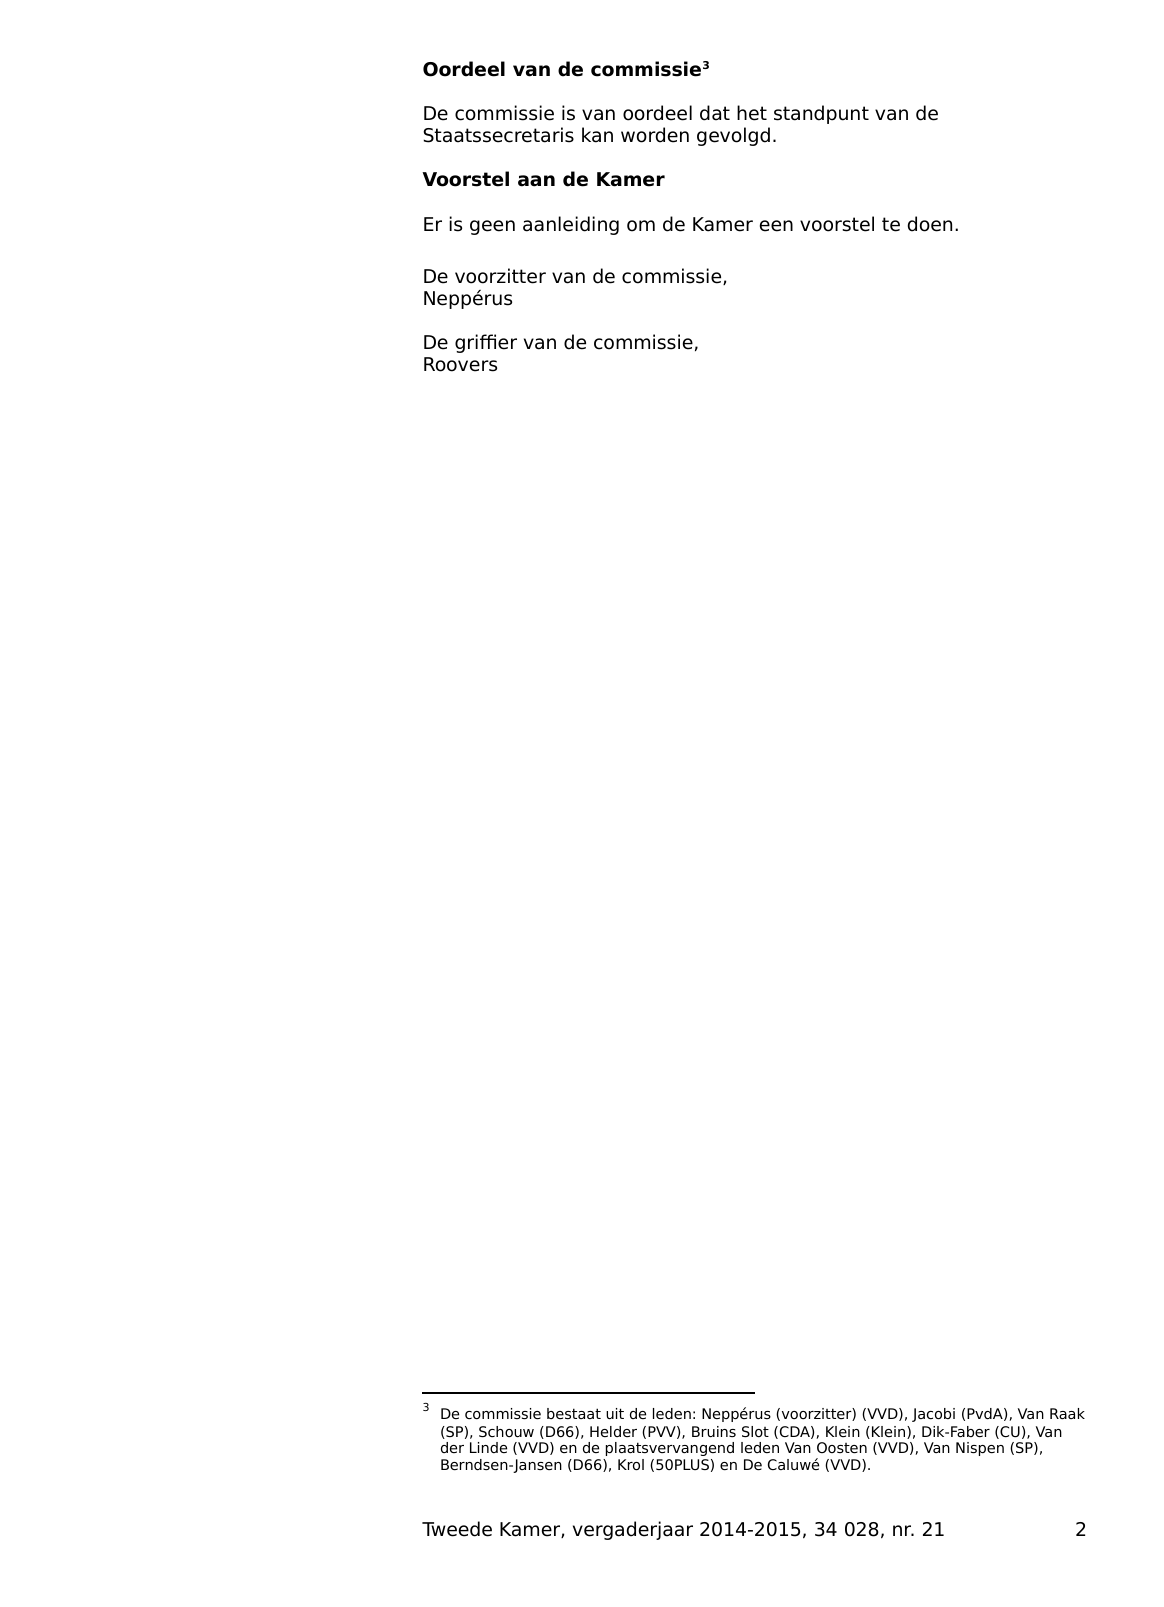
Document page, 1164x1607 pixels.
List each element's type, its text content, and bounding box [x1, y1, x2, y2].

text Er is geen aanleiding om de Kamer een voorstel te doen. [422, 213, 1087, 236]
subtitle Voorstel aan de Kamer [422, 169, 1087, 191]
subtitle Oordeel van de commissie [422, 59, 1087, 81]
text De commissie is van oordeel dat het standpunt van de Staatssecretaris kan worden gevolgd. [422, 103, 1087, 147]
text De griffier van de commissie, Roovers [422, 332, 1087, 376]
text De voorzitter van de commissie, Neppérus [422, 266, 1087, 309]
text De commissie bestaat uit de leden: Neppérus (voorzitter) (VVD), Jacobi (PvdA), Van Raak (SP), Schouw (D66), Helder (PVV), Bruins Slot (CDA), Klein (Klein), Dik-Faber (CU), Van der Linde (VVD) en de plaatsvervangend leden Van Oosten (VVD), Van Nispen (SP), Berndsen-Jansen (D66), Krol (50PLUS) en De Caluwé (VVD). [422, 1402, 1087, 1474]
